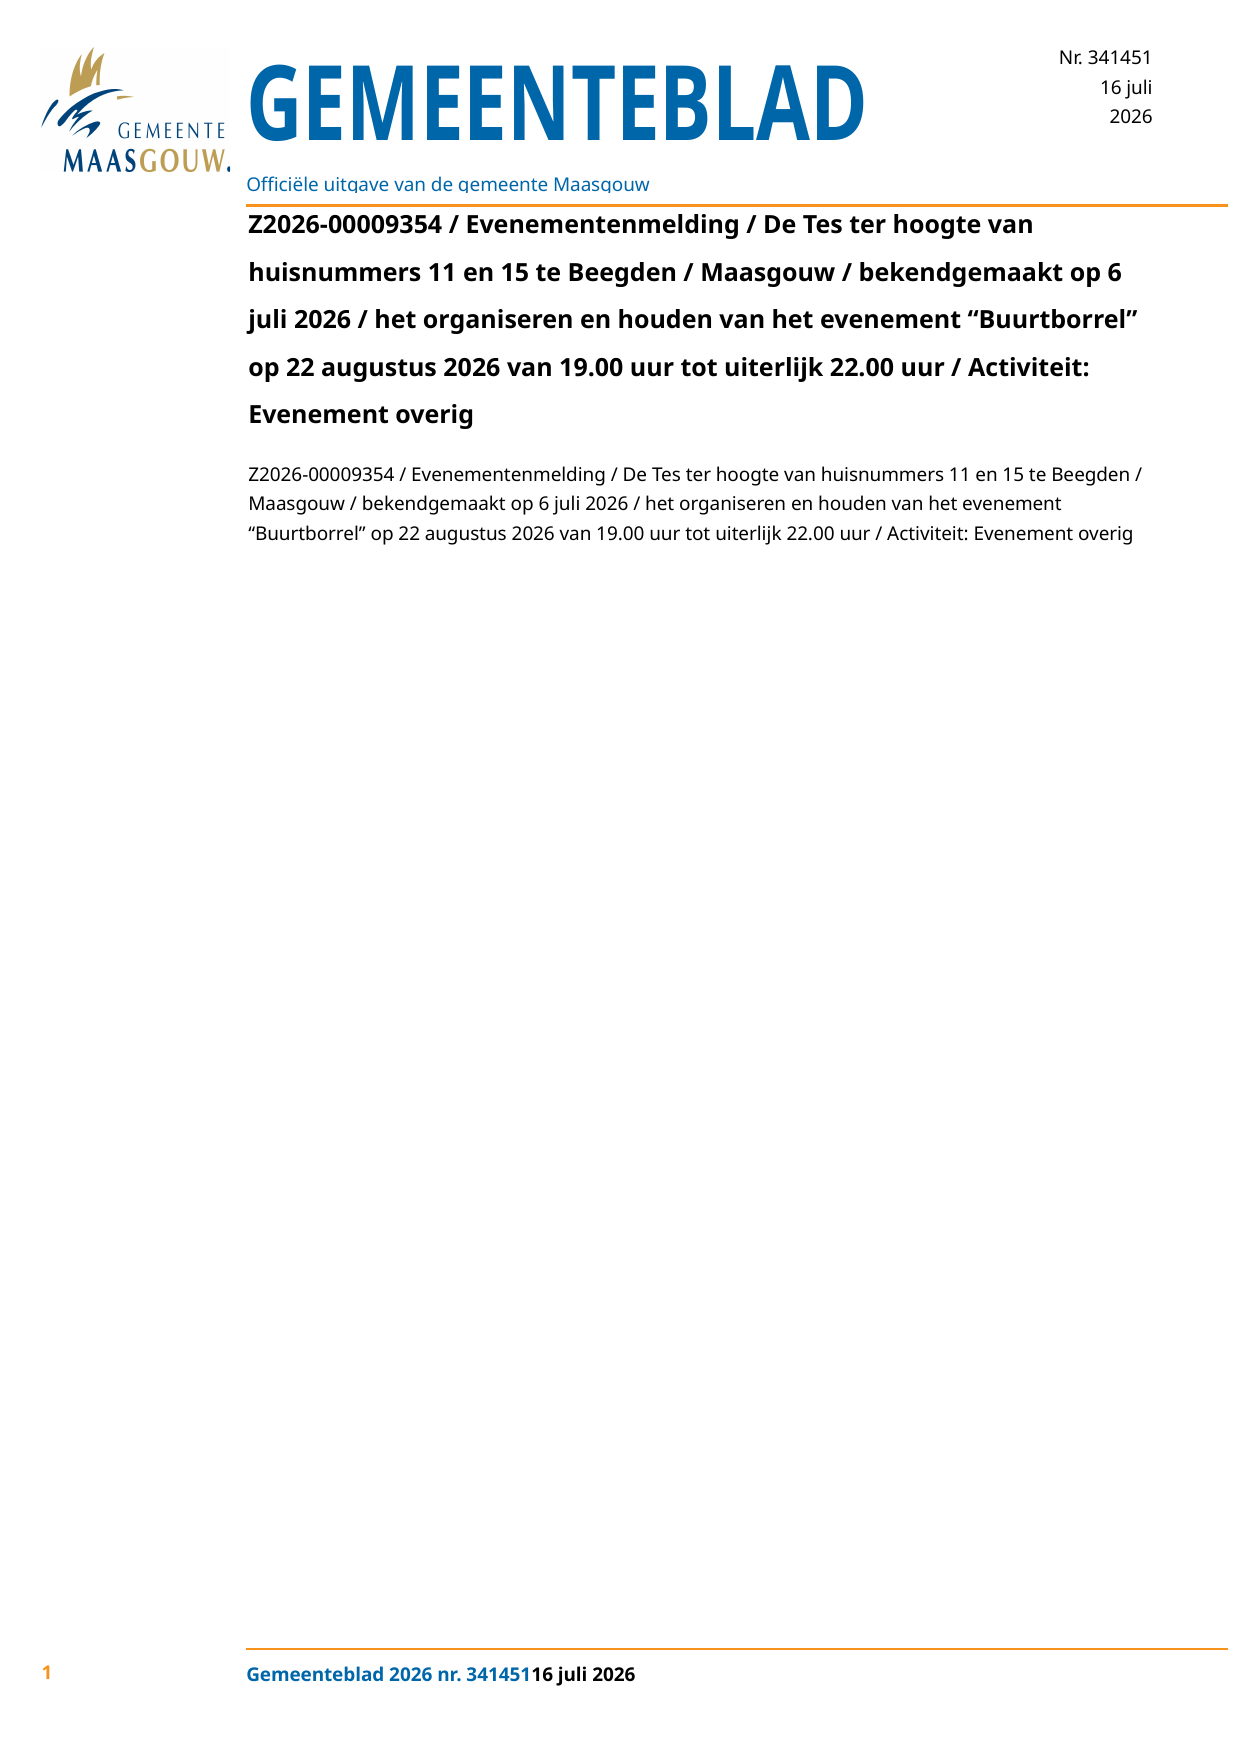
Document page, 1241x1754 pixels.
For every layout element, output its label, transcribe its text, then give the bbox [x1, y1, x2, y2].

picture [41, 47, 231, 172]
text Z2026-00009354 / Evenementenmelding / De Tes ter hoogte van huisnummers 11 en 15 te Beegden / Maasgouw / bekendgemaakt op 6 juli 2026 / het organiseren en houden van het evenement “Buurtborrel” op 22 augustus 2026 van 19.00 uur tot uiterlijk 22.00 uur / Activiteit: Evenement overig [248, 207, 1152, 431]
text Z2026-00009354 / Evenementenmelding / De Tes ter hoogte van huisnummers 11 en 15 te Beegden / Maasgouw / bekendgemaakt op 6 juli 2026 / het organiseren en houden van het evenement “Buurtborrel” op 22 augustus 2026 van 19.00 uur tot uiterlijk 22.00 uur / Activiteit: Evenement overig [248, 461, 1152, 546]
